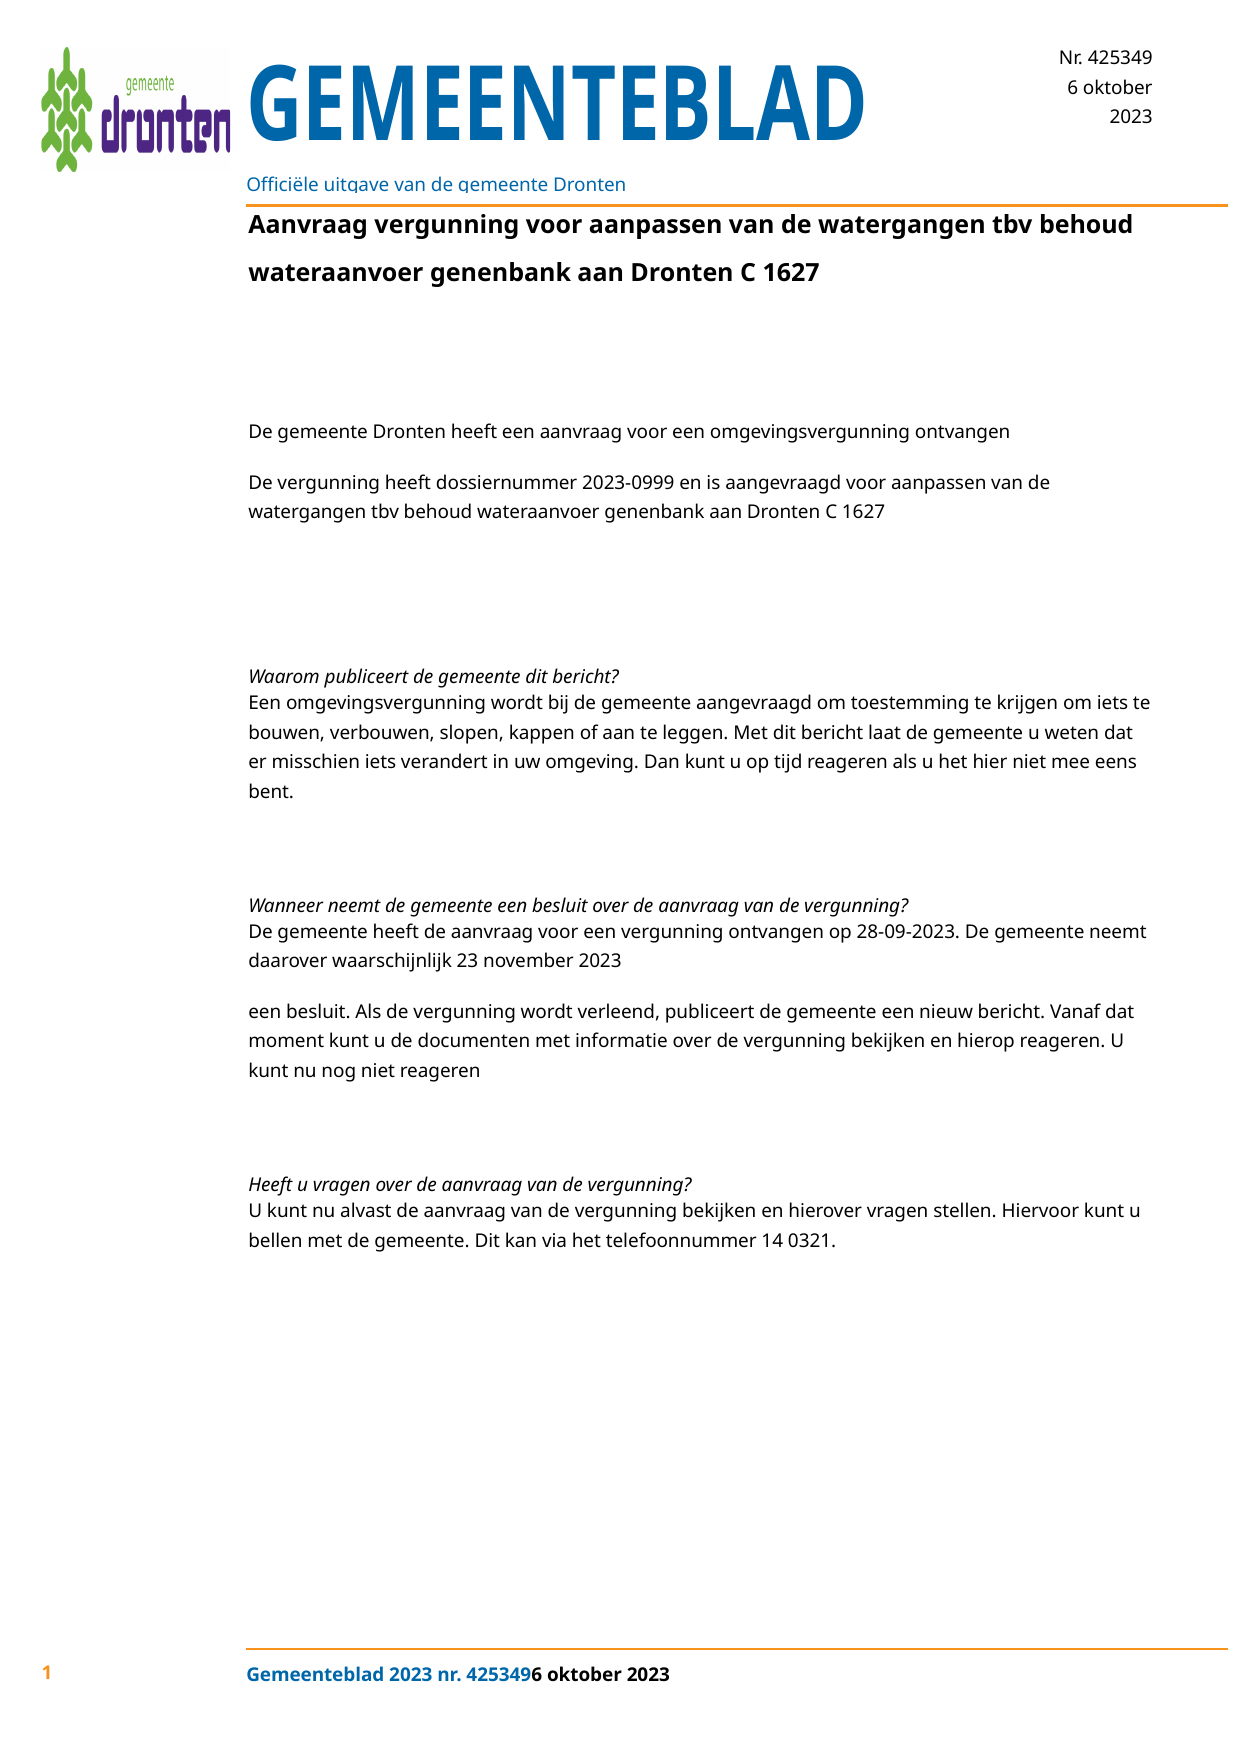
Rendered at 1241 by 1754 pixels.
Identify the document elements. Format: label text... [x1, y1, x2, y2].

text De vergunning heeft dossiernummer 2023-0999 en is aangevraagd voor aanpassen van de watergangen tbv behoud wateraanvoer genenbank aan Dronten C 1627 [248, 469, 1152, 524]
text Heeft u vragen over de aanvraag van de vergunning? [248, 1172, 1152, 1197]
text De gemeente heeft de aanvraag voor een vergunning ontvangen op 28-09-2023. De gemeente neemt daarover waarschijnlijk 23 november 2023 [248, 918, 1152, 973]
text Een omgevingsvergunning wordt bij de gemeente aangevraagd om toestemming te krijgen om iets te bouwen, verbouwen, slopen, kappen of aan te leggen. Met dit bericht laat de gemeente u weten dat er misschien iets verandert in uw omgeving. Dan kunt u op tijd reageren als u het hier niet mee eens bent. [248, 689, 1152, 804]
text U kunt nu alvast de aanvraag van de vergunning bekijken en hierover vragen stellen. Hiervoor kunt u bellen met de gemeente. Dit kan via het telefoonnummer 14 0321. [248, 1197, 1152, 1253]
text De gemeente Dronten heeft een aanvraag voor een omgevingsvergunning ontvangen [248, 419, 1152, 444]
text Aanvraag vergunning voor aanpassen van de watergangen tbv behoud wateraanvoer genenbank aan Dronten C 1627 [248, 207, 1152, 288]
text Waarom publiceert de gemeente dit bericht? [248, 663, 1152, 689]
text Wanneer neemt de gemeente een besluit over de aanvraag van de vergunning? [248, 892, 1152, 918]
text een besluit. Als de vergunning wordt verleend, publiceert de gemeente een nieuw bericht. Vanaf dat moment kunt u de documenten met informatie over de vergunning bekijken en hierop reageren. U kunt nu nog niet reageren [248, 998, 1152, 1083]
picture [41, 47, 231, 172]
